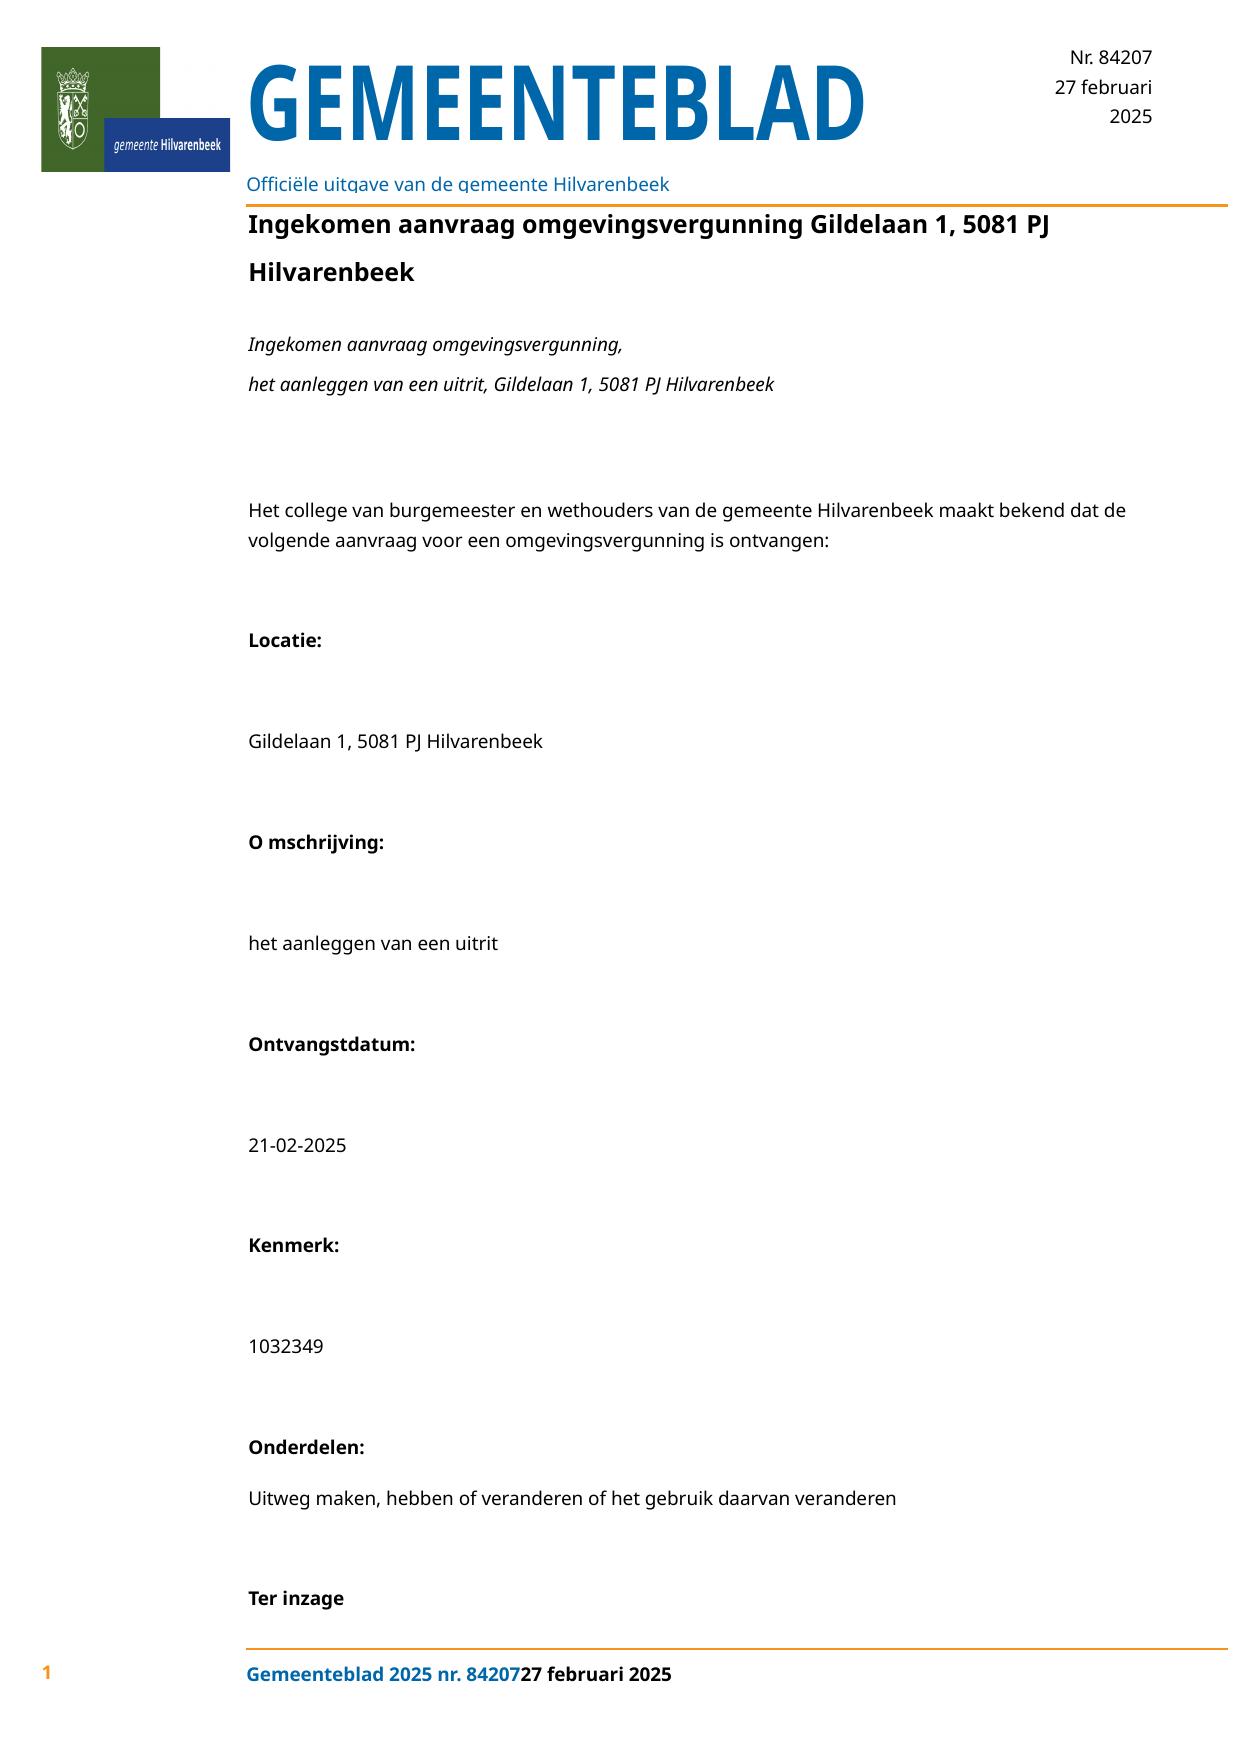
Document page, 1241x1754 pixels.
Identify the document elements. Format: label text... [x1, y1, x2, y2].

text Kenmerk: [248, 1233, 1152, 1258]
text Onderdelen: [248, 1434, 1152, 1460]
text Het college van burgemeester en wethouders van de gemeente Hilvarenbeek maakt bekend dat de volgende aanvraag voor een omgevingsvergunning is ontvangen: [248, 497, 1152, 553]
text Ingekomen aanvraag omgevingsvergunning Gildelaan 1, 5081 PJ Hilvarenbeek [248, 207, 1152, 288]
text Ingekomen aanvraag omgevingsvergunning, [248, 331, 1152, 357]
text Ter inzage [248, 1586, 1152, 1611]
text Gildelaan 1, 5081 PJ Hilvarenbeek [248, 728, 1152, 754]
text Uitweg maken, hebben of veranderen of het gebruik daarvan veranderen [248, 1485, 1152, 1511]
text het aanleggen van een uitrit [248, 930, 1152, 956]
text Locatie: [248, 628, 1152, 653]
text 21-02-2025 [248, 1132, 1152, 1158]
picture [41, 47, 231, 172]
text het aanleggen van een uitrit, Gildelaan 1, 5081 PJ Hilvarenbeek [248, 371, 1152, 396]
text O mschrijving: [248, 829, 1152, 855]
text Ontvangstdatum: [248, 1031, 1152, 1057]
text 1032349 [248, 1333, 1152, 1359]
